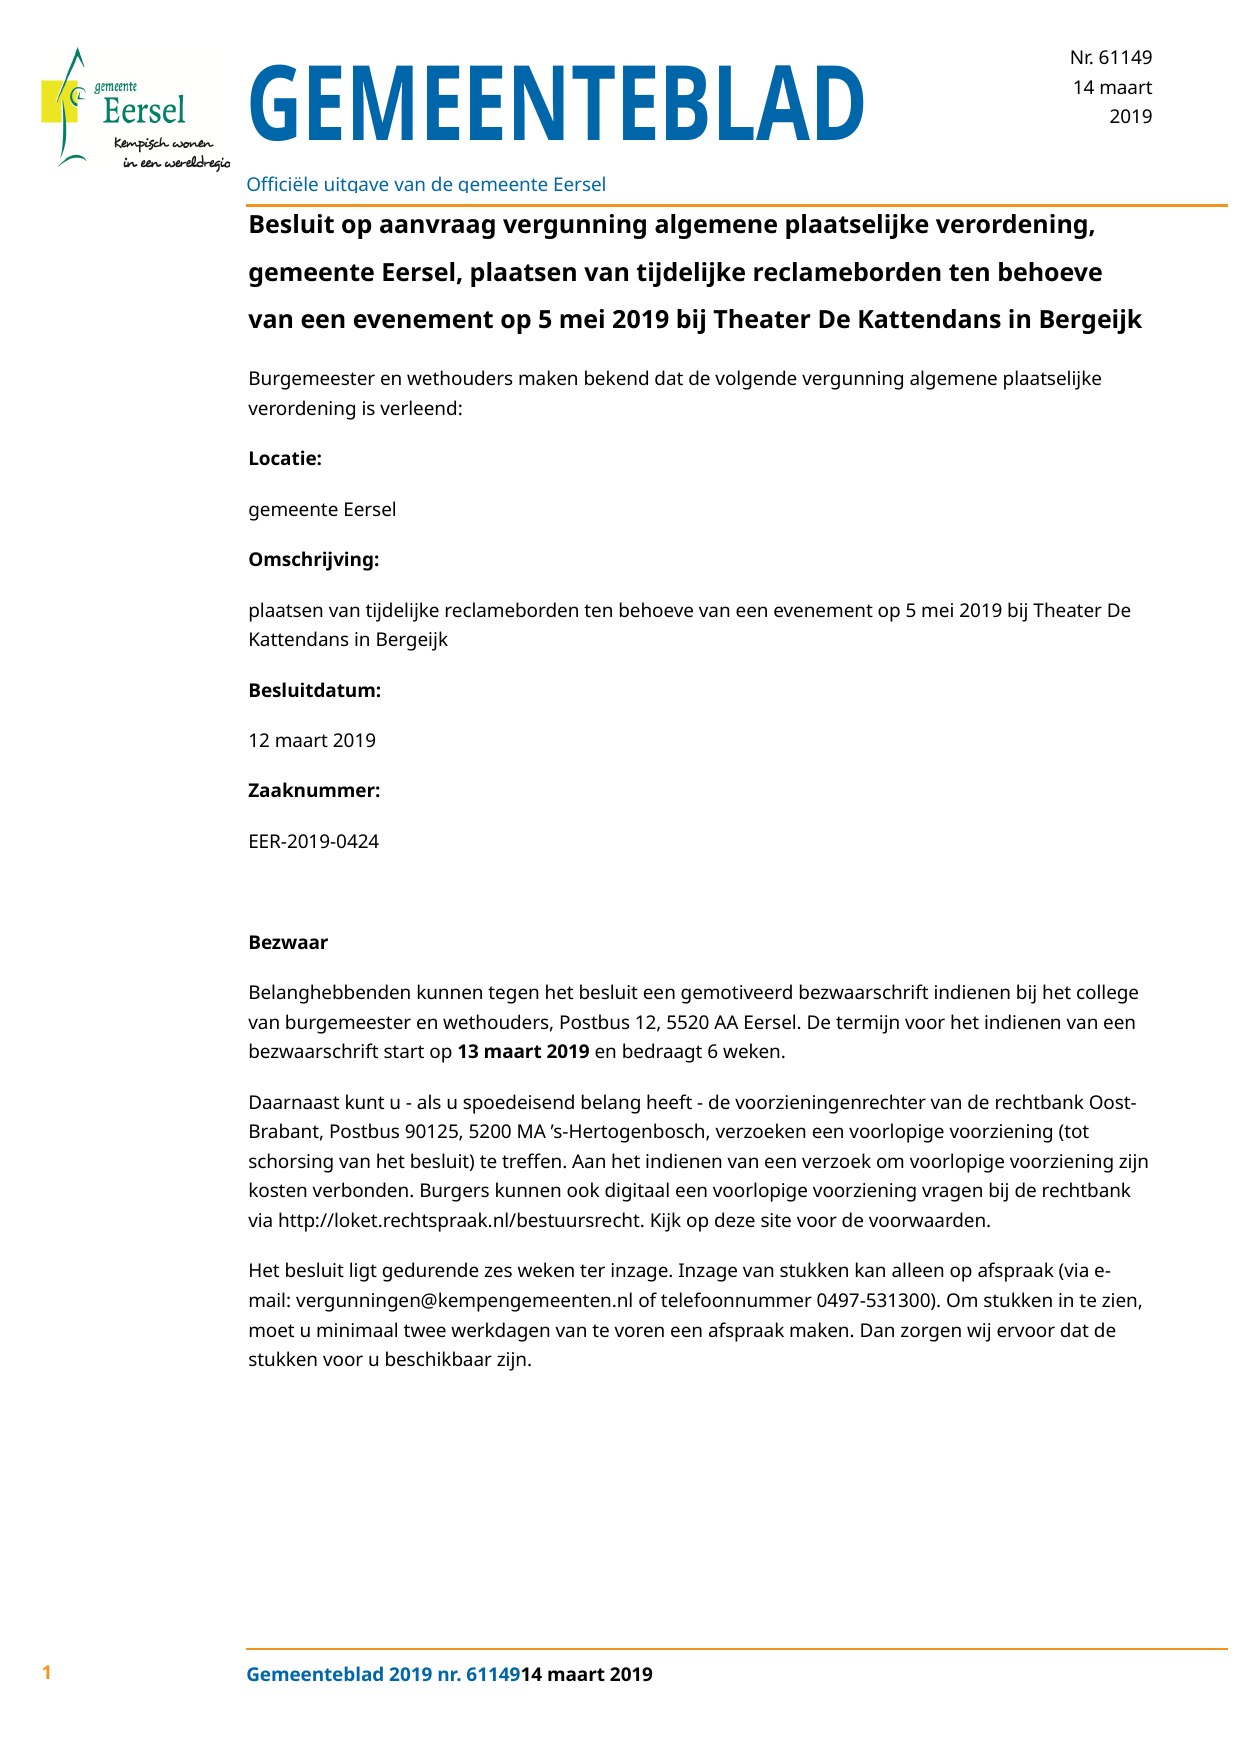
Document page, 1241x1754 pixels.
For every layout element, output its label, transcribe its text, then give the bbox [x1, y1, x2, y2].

text Daarnaast kunt u - als u spoedeisend belang heeft - de voorzieningenrechter van de rechtbank Oost-Brabant, Postbus 90125, 5200 MA ’s-Hertogenbosch, verzoeken een voorlopige voorziening (tot schorsing van het besluit) te treffen. Aan het indienen van een verzoek om voorlopige voorziening zijn kosten verbonden. Burgers kunnen ook digitaal een voorlopige voorziening vragen bij de rechtbank via http://loket.rechtspraak.nl/bestuursrecht. Kijk op deze site voor de voorwaarden. [248, 1089, 1152, 1233]
text Zaaknummer: [248, 778, 1152, 803]
text Belanghebbenden kunnen tegen het besluit een gemotiveerd bezwaarschrift indienen bij het college van burgemeester en wethouders, Postbus 12, 5520 AA Eersel. De termijn voor het indienen van een bezwaarschrift start op 13 maart 2019 en bedraagt 6 weken. [248, 979, 1152, 1064]
text Omschrijving: [248, 546, 1152, 572]
text EER-2019-0424 [248, 828, 1152, 854]
text gemeente Eersel [248, 496, 1152, 522]
text Locatie: [248, 446, 1152, 471]
text Besluitdatum: [248, 677, 1152, 702]
text Besluit op aanvraag vergunning algemene plaatselijke verordening, gemeente Eersel, plaatsen van tijdelijke reclameborden ten behoeve van een evenement op 5 mei 2019 bij Theater De Kattendans in Bergeijk [248, 207, 1152, 336]
text Burgemeester en wethouders maken bekend dat de volgende vergunning algemene plaatselijke verordening is verleend: [248, 366, 1152, 421]
text Bezwaar [248, 929, 1152, 954]
text plaatsen van tijdelijke reclameborden ten behoeve van een evenement op 5 mei 2019 bij Theater De Kattendans in Bergeijk [248, 597, 1152, 652]
text Het besluit ligt gedurende zes weken ter inzage. Inzage van stukken kan alleen op afspraak (via e-mail: vergunningen@kempengemeenten.nl of telefoonnummer 0497-531300). Om stukken in te zien, moet u minimaal twee werkdagen van te voren een afspraak maken. Dan zorgen wij ervoor dat de stukken voor u beschikbaar zijn. [248, 1258, 1152, 1372]
picture [41, 47, 231, 172]
text 12 maart 2019 [248, 727, 1152, 753]
